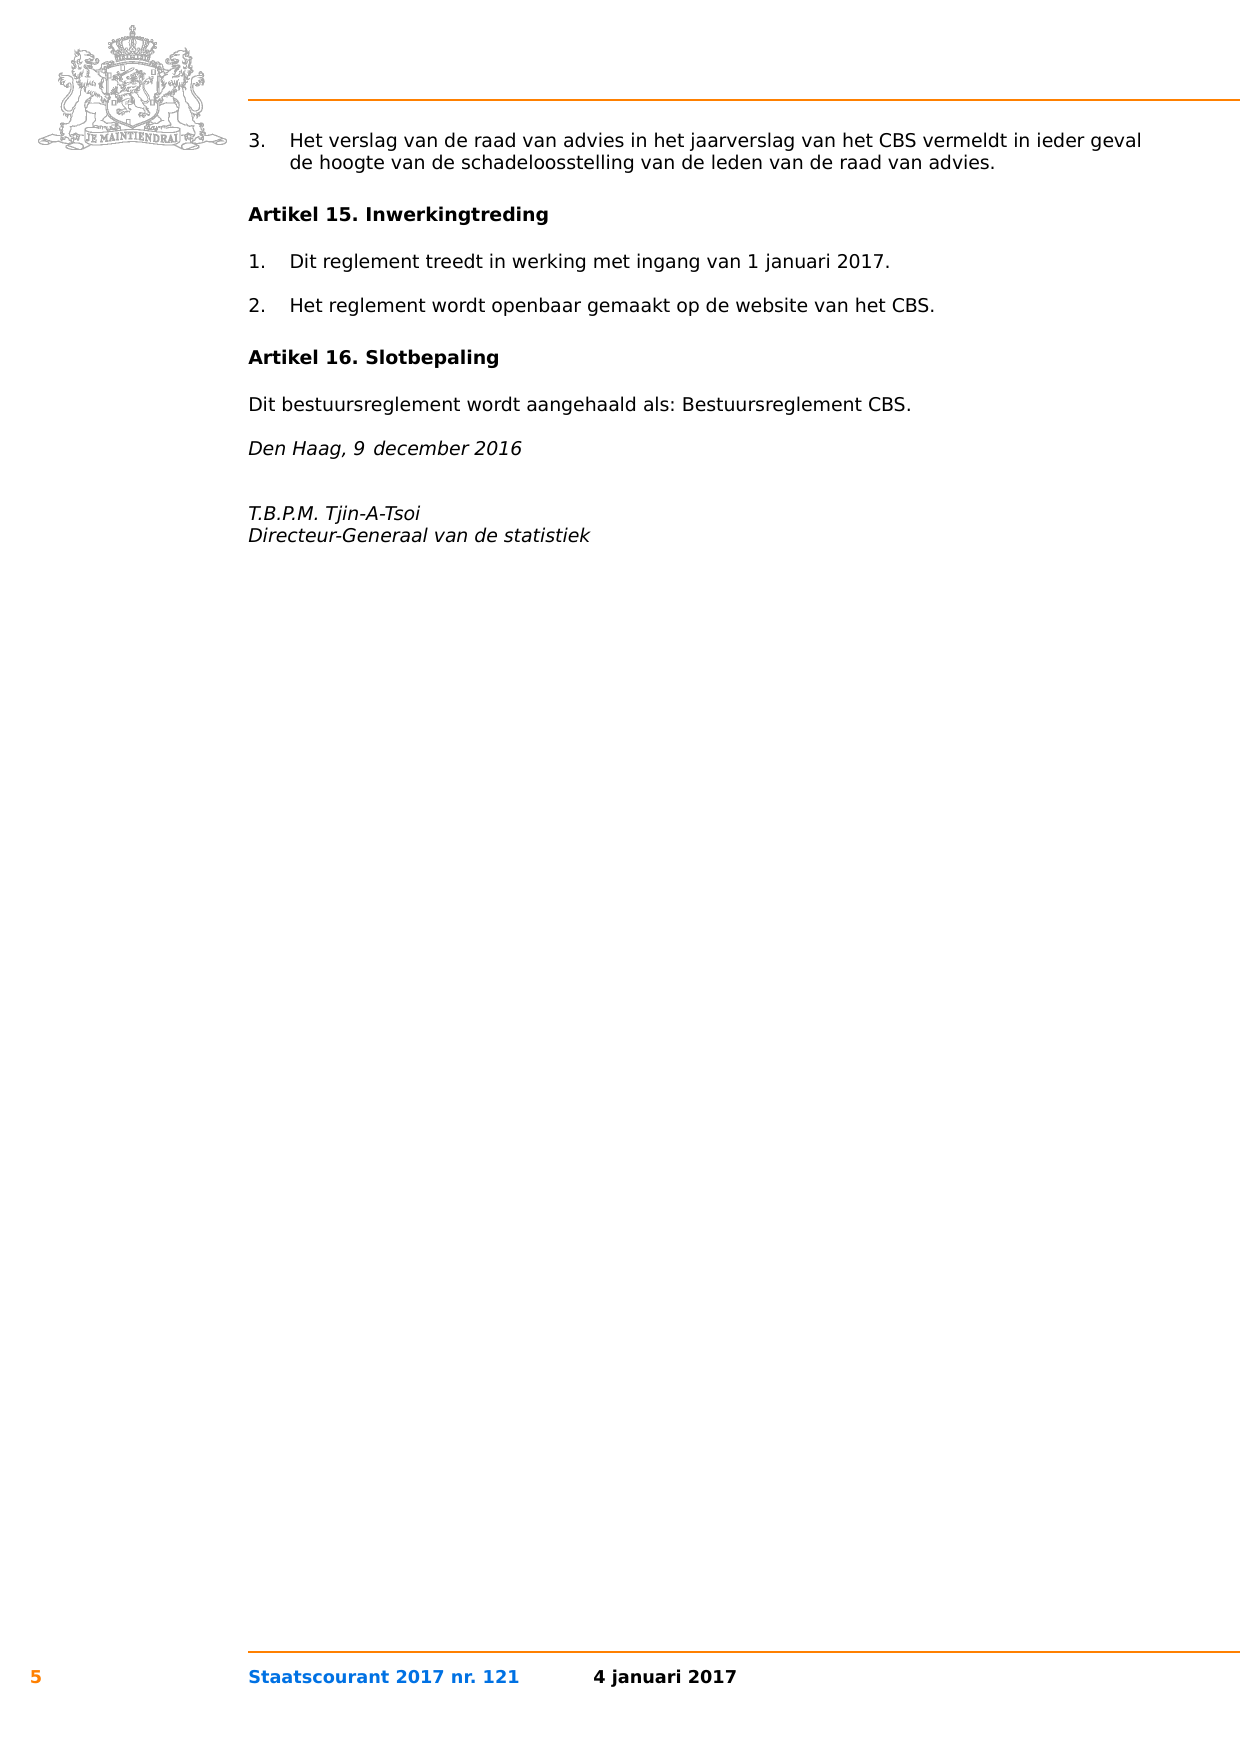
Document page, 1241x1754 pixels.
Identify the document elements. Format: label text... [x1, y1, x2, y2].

text Dit bestuursreglement wordt aangehaald als: Bestuursreglement CBS. [248, 394, 1163, 416]
text 2. Het reglement wordt openbaar gemaakt op de website van het CBS. [248, 295, 1163, 317]
subtitle Artikel 15. Inwerkingtreding [248, 204, 1163, 226]
text T.B.P.M. Tjin-A-Tsoi Directeur-Generaal van de statistiek [248, 481, 1163, 547]
picture [38, 25, 227, 150]
text 3. Het verslag van de raad van advies in het jaarverslag van het CBS vermeldt in ieder geval de hoogte van de schadeloosstelling van de leden van de raad van advies. [248, 130, 1163, 174]
text Den Haag, 9 december 2016 [248, 437, 1163, 459]
subtitle Artikel 16. Slotbepaling [248, 347, 1163, 369]
text 1. Dit reglement treedt in werking met ingang van 1 januari 2017. [248, 251, 1163, 273]
